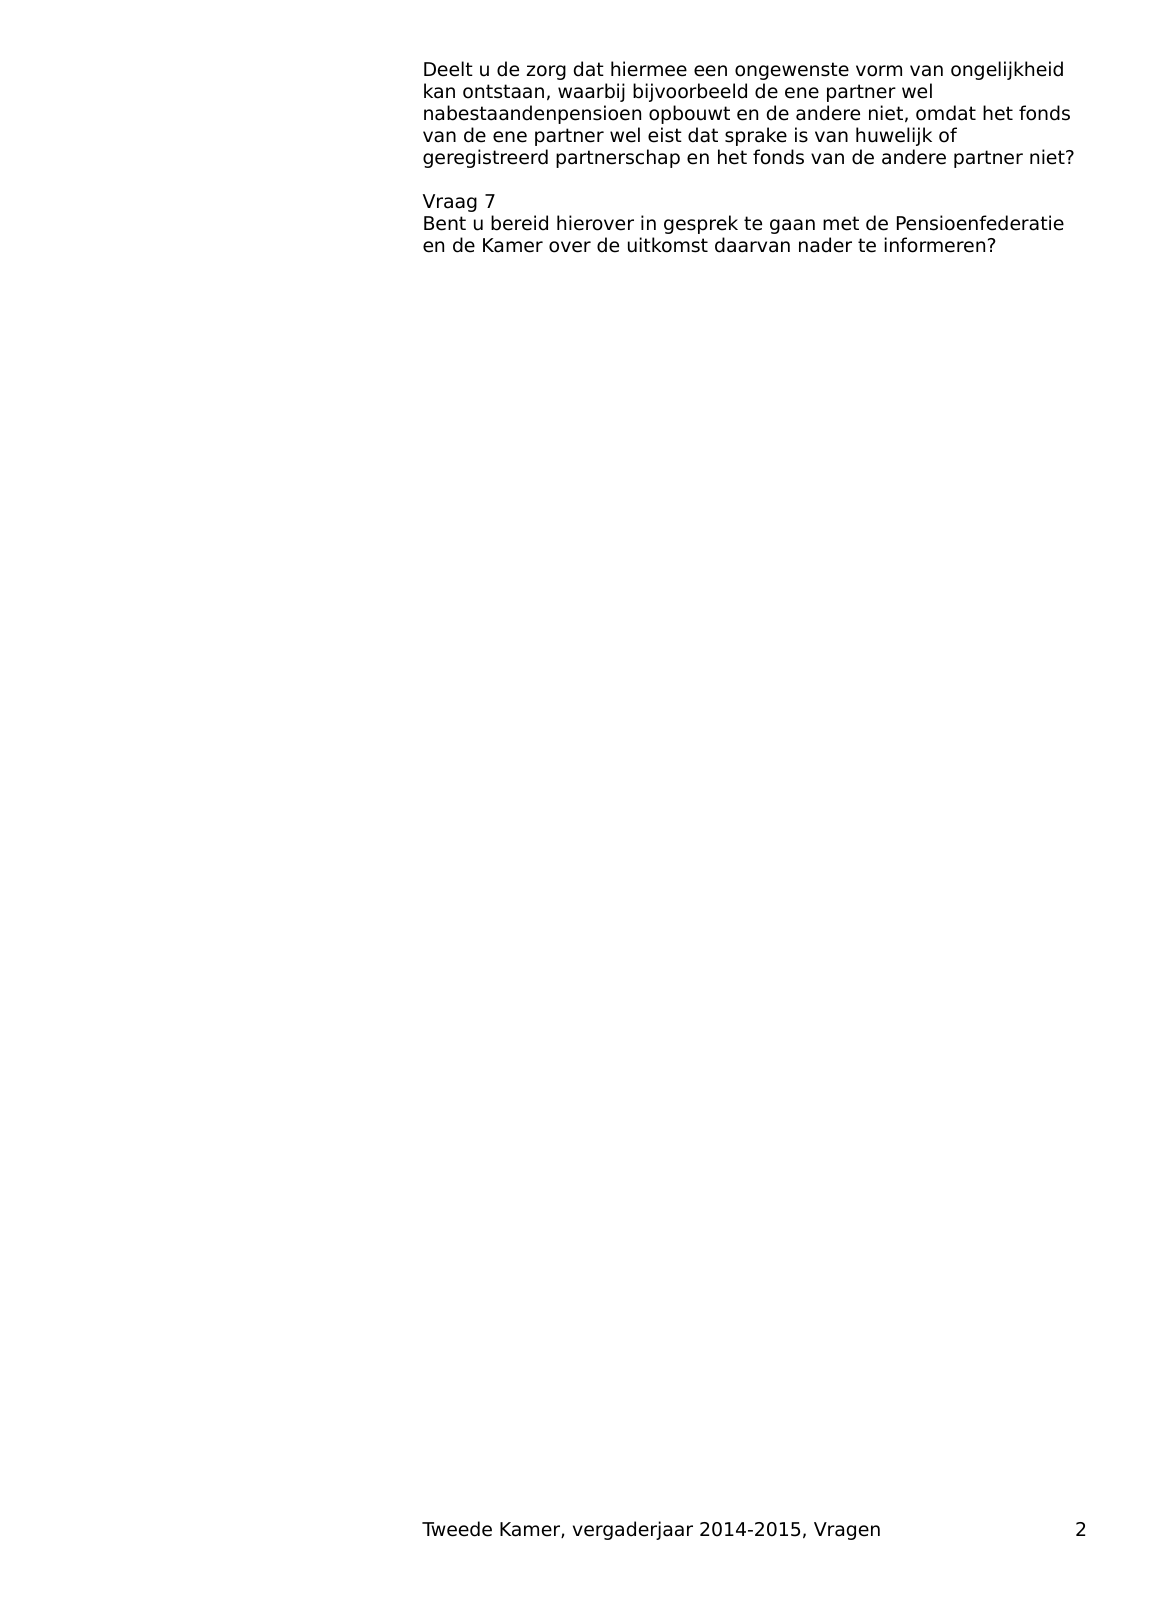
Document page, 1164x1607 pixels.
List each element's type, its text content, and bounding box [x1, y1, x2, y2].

text Deelt u de zorg dat hiermee een ongewenste vorm van ongelijkheid kan ontstaan, waarbij bijvoorbeeld de ene partner wel nabestaandenpensioen opbouwt en de andere niet, omdat het fonds van de ene partner wel eist dat sprake is van huwelijk of geregistreerd partnerschap en het fonds van de andere partner niet? [422, 59, 1087, 169]
text Bent u bereid hierover in gesprek te gaan met de Pensioenfederatie en de Kamer over de uitkomst daarvan nader te informeren? [422, 213, 1087, 257]
text Vraag 7 [422, 191, 1087, 213]
